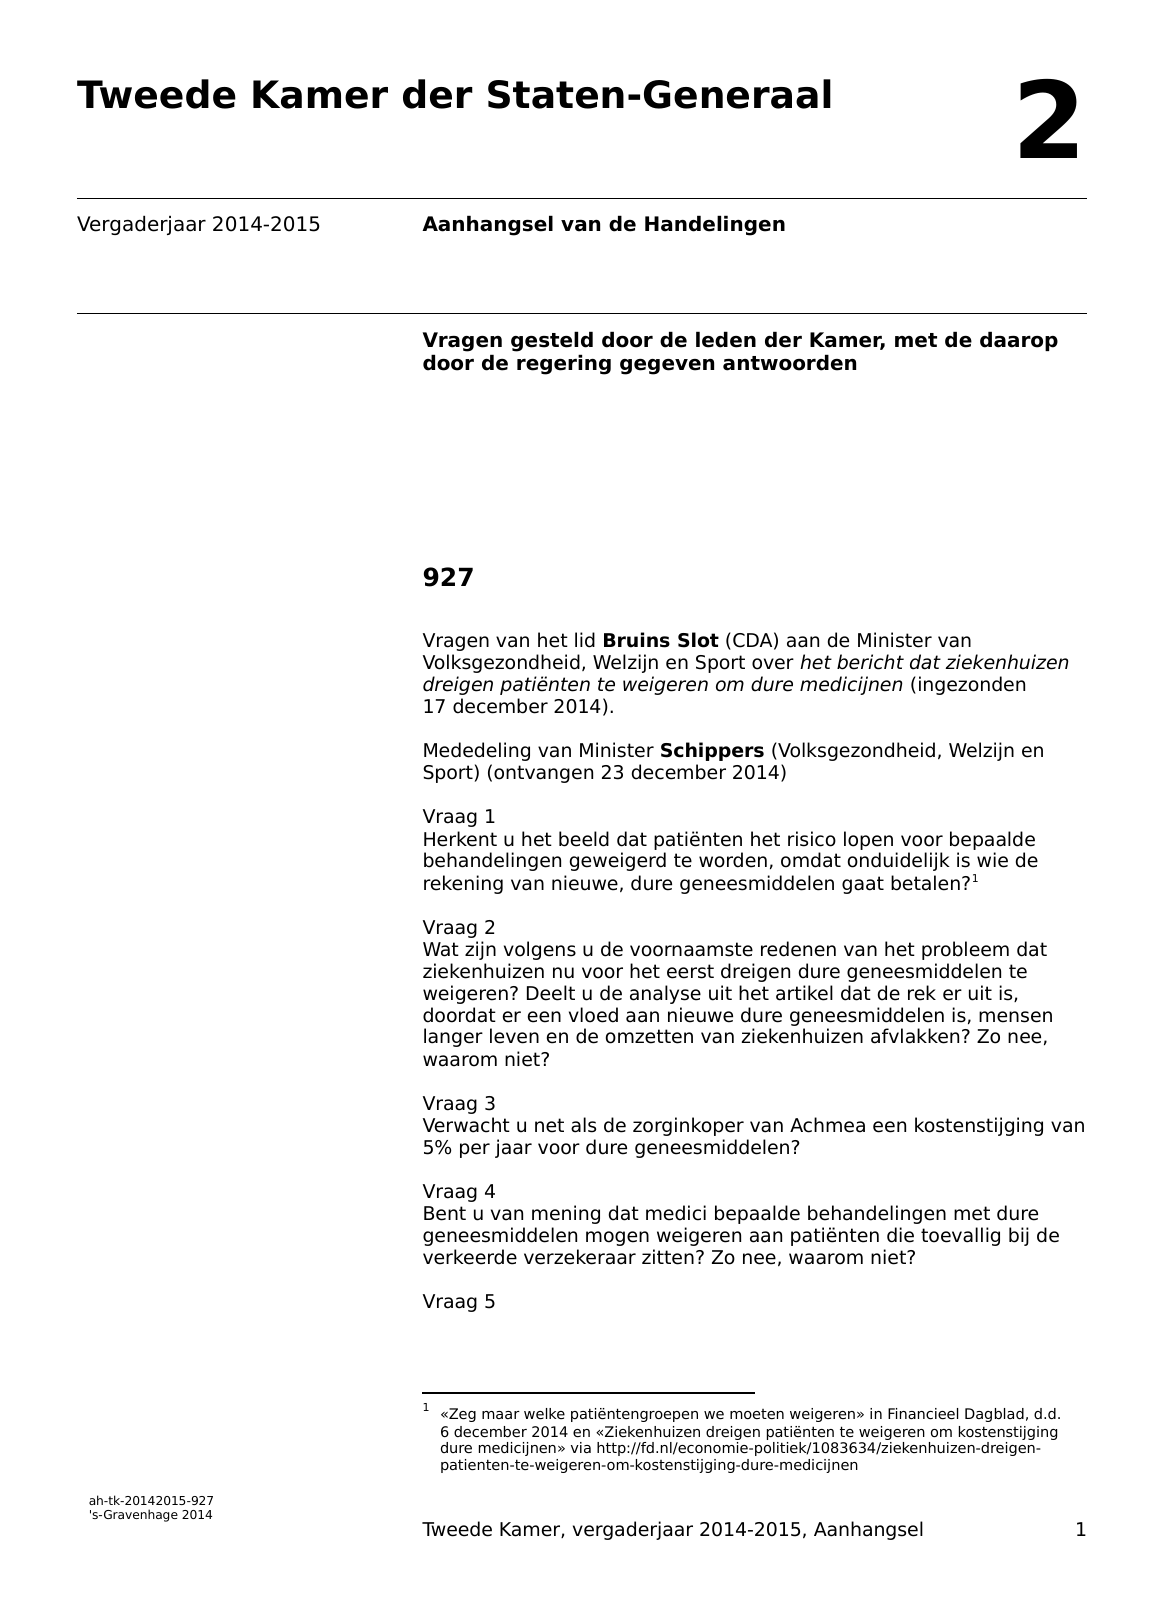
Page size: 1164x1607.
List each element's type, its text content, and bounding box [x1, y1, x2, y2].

text Vraag 5 [422, 1291, 1087, 1313]
text Vraag 4 [422, 1181, 1087, 1203]
table_cell [77, 314, 422, 375]
text Vragen van het lid Bruins Slot (CDA) aan de Minister van Volksgezondheid, Welzijn en Sport over het bericht dat ziekenhuizen dreigen patiënten te weigeren om dure medicijnen (ingezonden 17 december 2014). [422, 630, 1087, 718]
table_cell Vergaderjaar 2014-2015 [77, 199, 422, 313]
table_cell Vragen gesteld door de leden der Kamer, met de daarop door de regering gegeven antwoorden [422, 314, 1087, 375]
text Wat zijn volgens u de voornaamste redenen van het probleem dat ziekenhuizen nu voor het eerst dreigen dure geneesmiddelen te weigeren? Deelt u de analyse uit het artikel dat de rek er uit is, doordat er een vloed aan nieuwe dure geneesmiddelen is, mensen langer leven en de omzetten van ziekenhuizen afvlakken? Zo nee, waarom niet? [422, 938, 1087, 1070]
table_cell Aanhangsel van de Handelingen [422, 199, 1087, 313]
text Vraag 1 [422, 806, 1087, 828]
text ah-tk-20142015-927 [88, 1494, 323, 1508]
text Mededeling van Minister Schippers (Volksgezondheid, Welzijn en Sport) (ontvangen 23 december 2014) [422, 740, 1087, 784]
text 's-Gravenhage 2014 [88, 1508, 323, 1522]
text 927 [422, 563, 1087, 592]
text Bent u van mening dat medici bepaalde behandelingen met dure geneesmiddelen mogen weigeren aan patiënten die toevallig bij de verkeerde verzekeraar zitten? Zo nee, waarom niet? [422, 1203, 1087, 1269]
text Herkent u het beeld dat patiënten het risico lopen voor bepaalde behandelingen geweigerd te worden, omdat onduidelijk is wie de rekening van nieuwe, dure geneesmiddelen gaat betalen? [422, 828, 1087, 894]
text Verwacht u net als de zorginkoper van Achmea een kostenstijging van 5% per jaar voor dure geneesmiddelen? [422, 1114, 1087, 1158]
table_header Tweede Kamer der Staten-Generaal [77, 59, 886, 198]
text Vraag 3 [422, 1093, 1087, 1114]
table_header 2 [886, 59, 1087, 198]
text «Zeg maar welke patiëntengroepen we moeten weigeren» in Financieel Dagblad, d.d. 6 december 2014 en «Ziekenhuizen dreigen patiënten te weigeren om kostenstijging dure medicijnen» via http://fd.nl/economie-politiek/1083634/ziekenhuizen-dreigen-patienten-te-weigeren-om-kostenstijging-dure-medicijnen [422, 1402, 1087, 1474]
text Vraag 2 [422, 917, 1087, 938]
